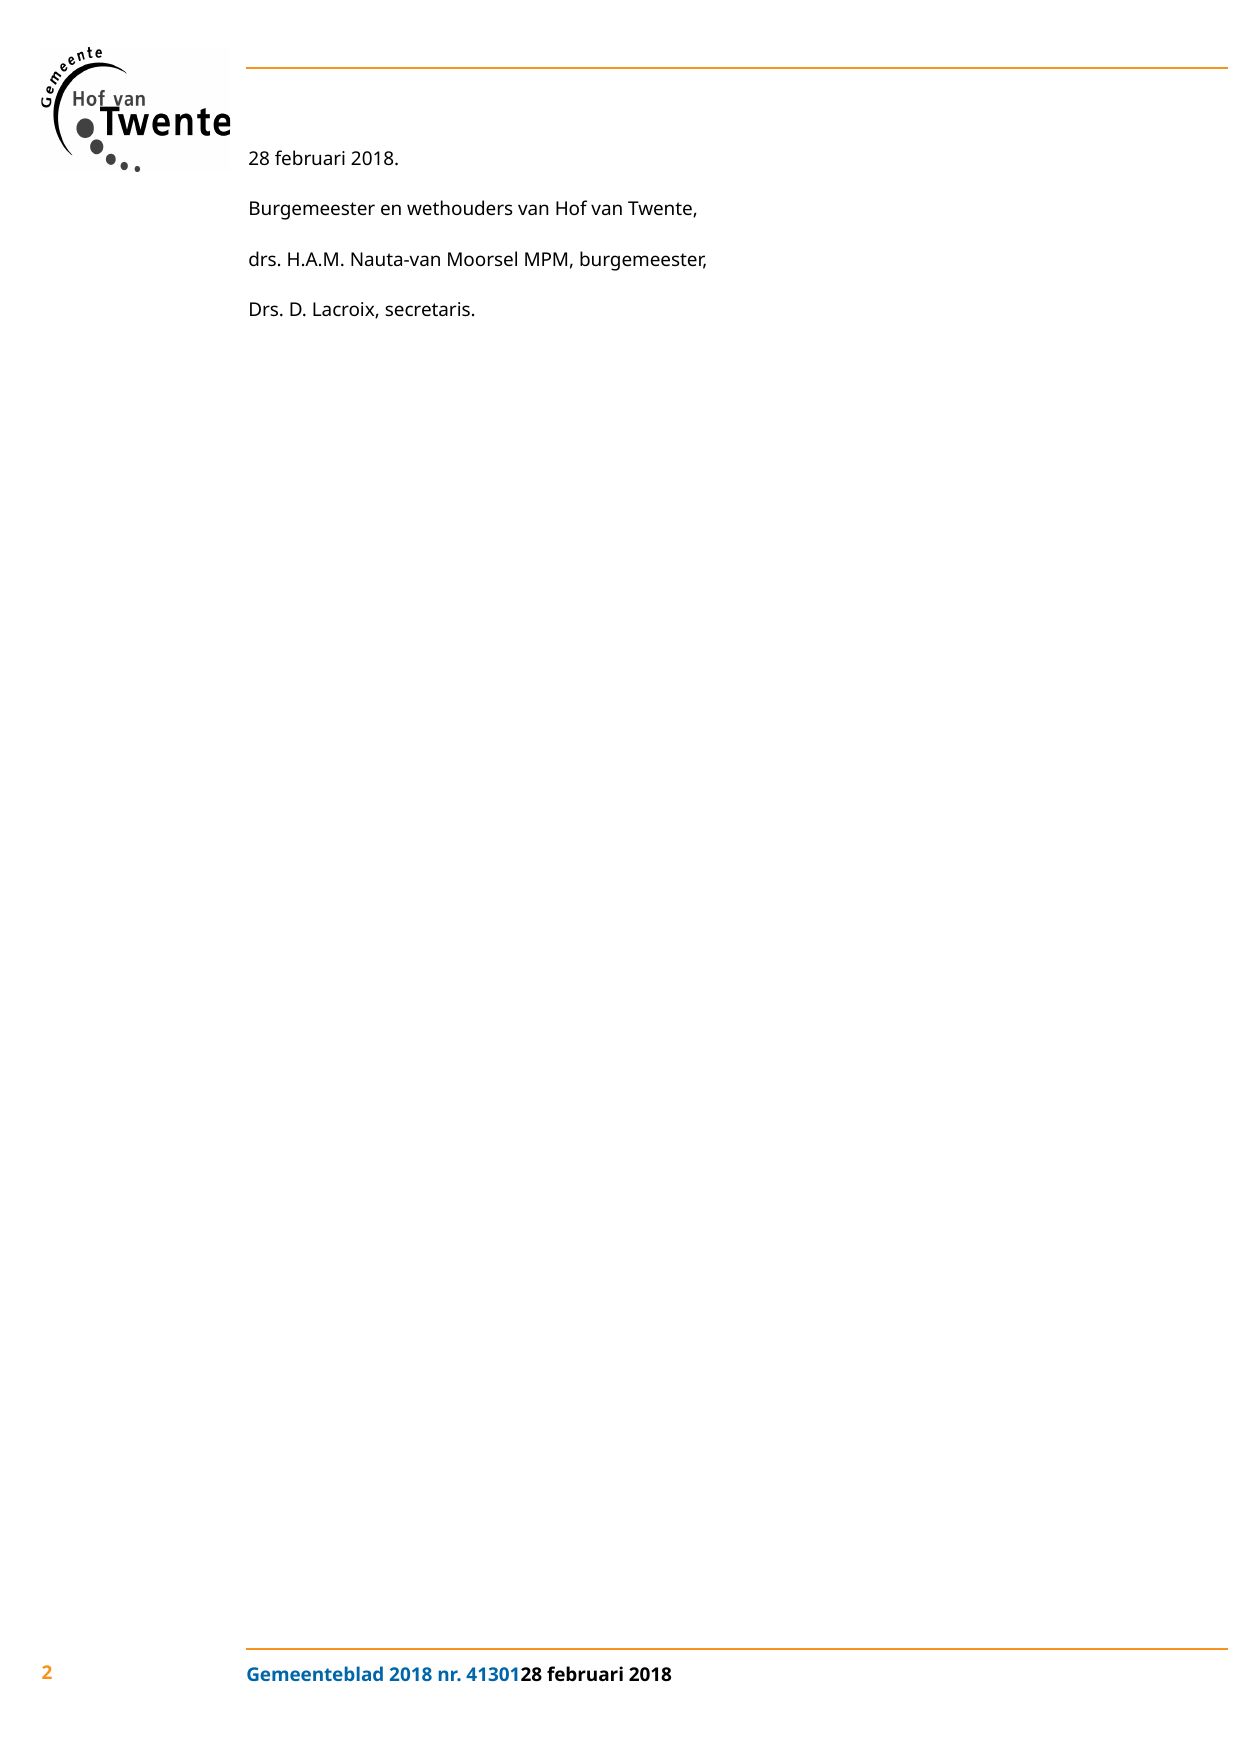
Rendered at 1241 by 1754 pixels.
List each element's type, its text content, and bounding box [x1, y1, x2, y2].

text Drs. D. Lacroix, secretaris. [248, 296, 1152, 322]
text drs. H.A.M. Nauta-van Moorsel MPM, burgemeester, [248, 246, 1152, 272]
text 28 februari 2018. [248, 145, 1152, 171]
picture [41, 47, 231, 172]
text Burgemeester en wethouders van Hof van Twente, [248, 196, 1152, 221]
